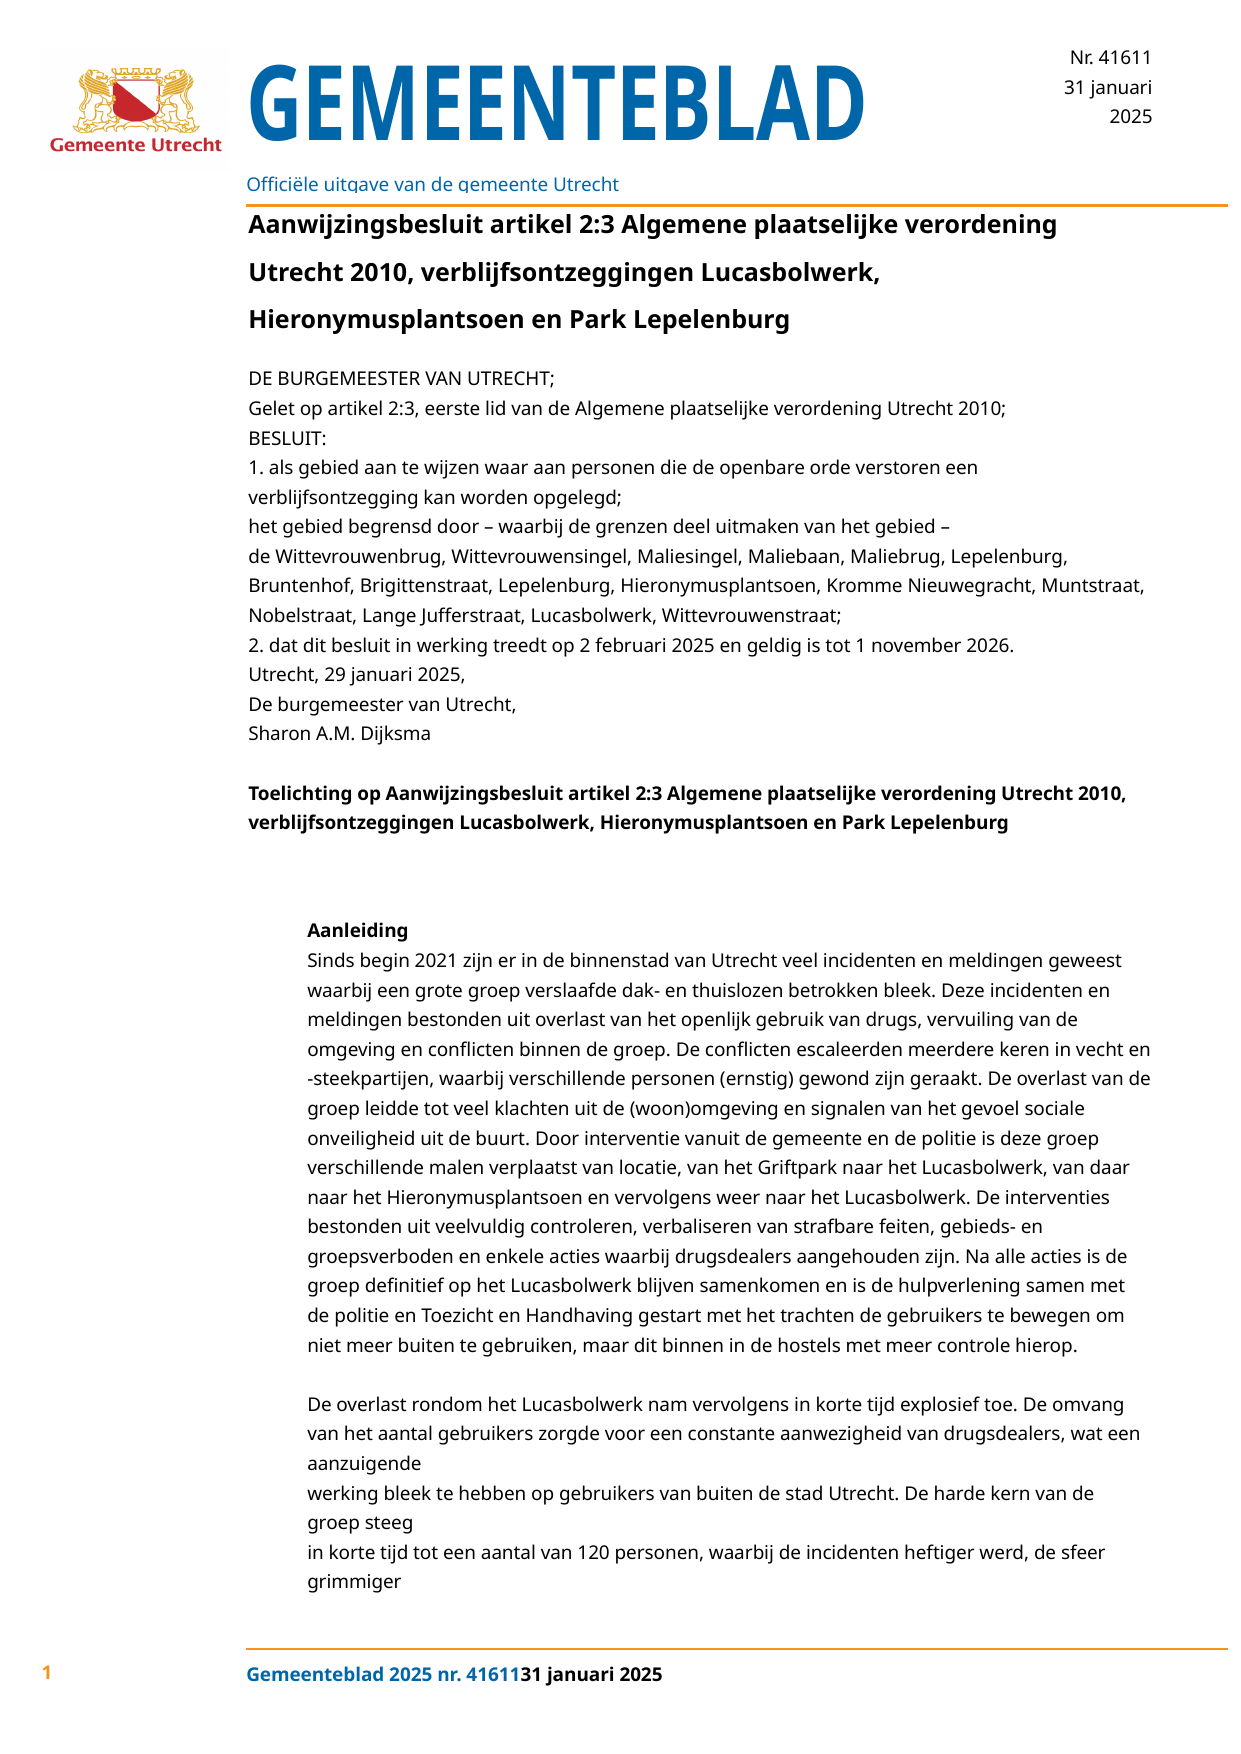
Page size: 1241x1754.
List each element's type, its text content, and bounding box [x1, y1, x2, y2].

text de Wittevrouwenbrug, Wittevrouwensingel, Maliesingel, Maliebaan, Maliebrug, Lepelenburg, Bruntenhof, Brigittenstraat, Lepelenburg, Hieronymusplantsoen, Kromme Nieuwegracht, Muntstraat, Nobelstraat, Lange Jufferstraat, Lucasbolwerk, Wittevrouwenstraat; [248, 543, 1152, 628]
text 2. dat dit besluit in werking treedt op 2 februari 2025 en geldig is tot 1 november 2026. [248, 632, 1152, 657]
text Gelet op artikel 2:3, eerste lid van de Algemene plaatselijke verordening Utrecht 2010; [248, 395, 1152, 421]
text DE BURGEMEESTER VAN UTRECHT; [248, 366, 1152, 391]
text Toelichting op Aanwijzingsbesluit artikel 2:3 Algemene plaatselijke verordening Utrecht 2010, verblijfsontzeggingen Lucasbolwerk, Hieronymusplantsoen en Park Lepelenburg [248, 780, 1152, 835]
text Sharon A.M. Dijksma [248, 721, 1152, 746]
text Aanwijzingsbesluit artikel 2:3 Algemene plaatselijke verordening Utrecht 2010, verblijfsontzeggingen Lucasbolwerk, Hieronymusplantsoen en Park Lepelenburg [248, 207, 1152, 336]
list De overlast rondom het Lucasbolwerk nam vervolgens in korte tijd explosief toe. De omvang van het aantal gebruikers zorgde voor een constante aanwezigheid van drugsdealers, wat een aanzuigende [248, 1391, 1152, 1476]
text het gebied begrensd door – waarbij de grenzen deel uitmaken van het gebied – [248, 513, 1152, 539]
text Utrecht, 29 januari 2025, [248, 661, 1152, 687]
list werking bleek te hebben op gebruikers van buiten de stad Utrecht. De harde kern van de groep steeg [248, 1480, 1152, 1535]
list Sinds begin 2021 zijn er in de binnenstad van Utrecht veel incidenten en meldingen geweest waarbij een grote groep verslaafde dak- en thuislozen betrokken bleek. Deze incidenten en meldingen bestonden uit overlast van het openlijk gebruik van drugs, vervuiling van de omgeving en conflicten binnen de groep. De conflicten escaleerden meerdere keren in vecht en -steekpartijen, waarbij verschillende personen (ernstig) gewond zijn geraakt. De overlast van de groep leidde tot veel klachten uit de (woon)omgeving en signalen van het gevoel sociale onveiligheid uit de buurt. Door interventie vanuit de gemeente en de politie is deze groep verschillende malen verplaatst van locatie, van het Griftpark naar het Lucasbolwerk, van daar naar het Hieronymusplantsoen en vervolgens weer naar het Lucasbolwerk. De interventies bestonden uit veelvuldig controleren, verbaliseren van strafbare feiten, gebieds- en groepsverboden en enkele acties waarbij drugsdealers aangehouden zijn. Na alle acties is de groep definitief op het Lucasbolwerk blijven samenkomen en is de hulpverlening samen met de politie en Toezicht en Handhaving gestart met het trachten de gebruikers te bewegen om niet meer buiten te gebruiken, maar dit binnen in de hostels met meer controle hierop. [248, 947, 1152, 1358]
text BESLUIT: [248, 425, 1152, 450]
picture [41, 47, 231, 172]
text De burgemeester van Utrecht, [248, 691, 1152, 717]
text 1. als gebied aan te wijzen waar aan personen die de openbare orde verstoren een verblijfsontzegging kan worden opgelegd; [248, 454, 1152, 509]
list Aanleiding [248, 918, 1152, 943]
list in korte tijd tot een aantal van 120 personen, waarbij de incidenten heftiger werd, de sfeer grimmiger [248, 1539, 1152, 1594]
